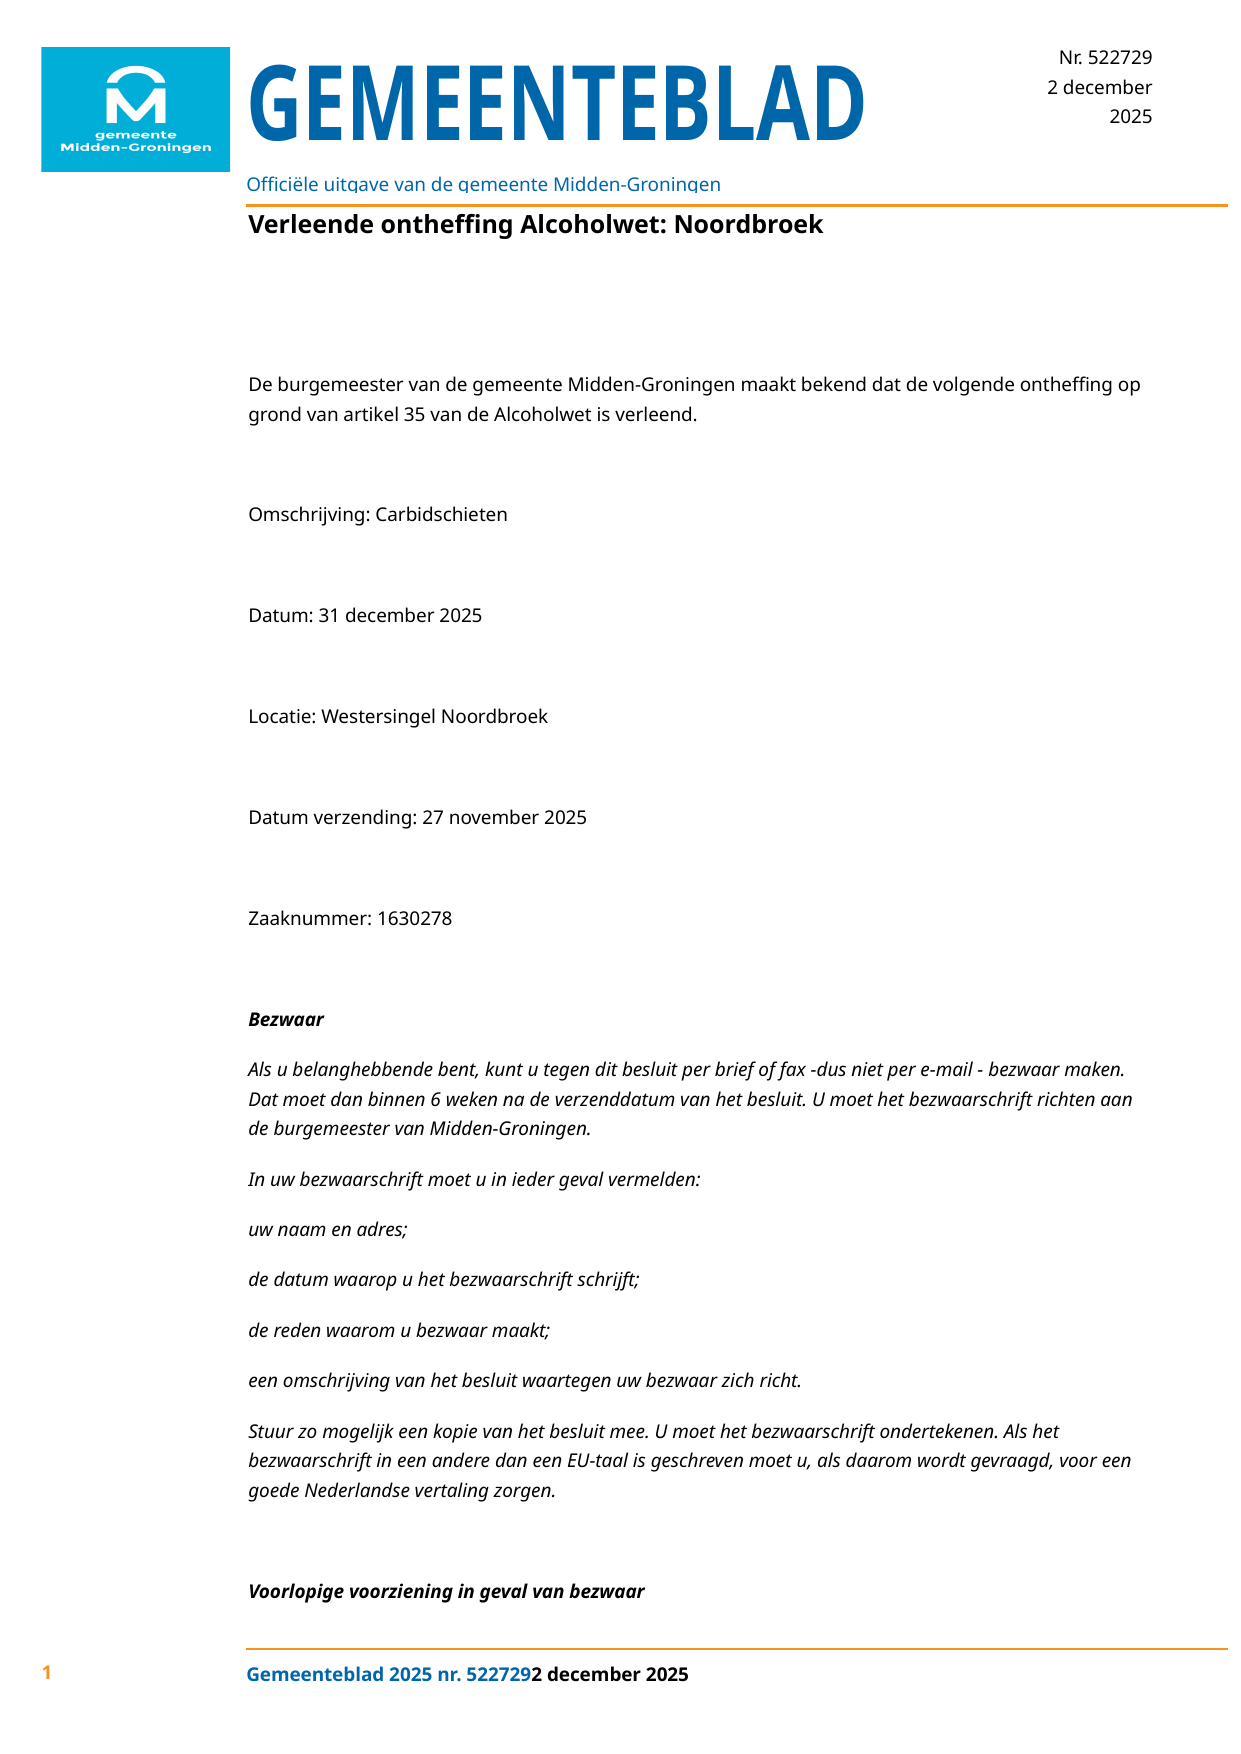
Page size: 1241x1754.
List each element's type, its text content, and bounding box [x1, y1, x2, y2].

text Stuur zo mogelijk een kopie van het besluit mee. U moet het bezwaarschrift ondertekenen. Als het bezwaarschrift in een andere dan een EU-taal is geschreven moet u, als daarom wordt gevraagd, voor een goede Nederlandse vertaling zorgen. [248, 1418, 1152, 1503]
text Datum: 31 december 2025 [248, 602, 1152, 628]
text Verleende ontheffing Alcoholwet: Noordbroek [248, 207, 1152, 241]
picture [184, 146, 190, 153]
text Voorlopige voorziening in geval van bezwaar [248, 1578, 1152, 1603]
text de datum waarop u het bezwaarschrift schrijft; [248, 1267, 1152, 1292]
picture [107, 89, 165, 122]
text Als u belanghebbende bent, kunt u tegen dit besluit per brief of fax -dus niet per e-mail - bezwaar maken. Dat moet dan binnen 6 weken na de verzenddatum van het besluit. U moet het bezwaarschrift richten aan de burgemeester van Midden-Groningen. [248, 1056, 1152, 1141]
text uw naam en adres; [248, 1216, 1152, 1242]
text de reden waarom u bezwaar maakt; [248, 1317, 1152, 1343]
text Zaaknummer: 1630278 [248, 905, 1152, 931]
text Bezwaar [248, 1006, 1152, 1031]
text een omschrijving van het besluit waartegen uw bezwaar zich richt. [248, 1367, 1152, 1393]
text De burgemeester van de gemeente Midden-Groningen maakt bekend dat de volgende ontheffing op grond van artikel 35 van de Alcoholwet is verleend. [248, 371, 1152, 426]
picture [108, 66, 164, 82]
text In uw bezwaarschrift moet u in ieder geval vermelden: [248, 1166, 1152, 1191]
text Datum verzending: 27 november 2025 [248, 804, 1152, 830]
text Locatie: Westersingel Noordbroek [248, 703, 1152, 729]
text Omschrijving: Carbidschieten [248, 502, 1152, 527]
